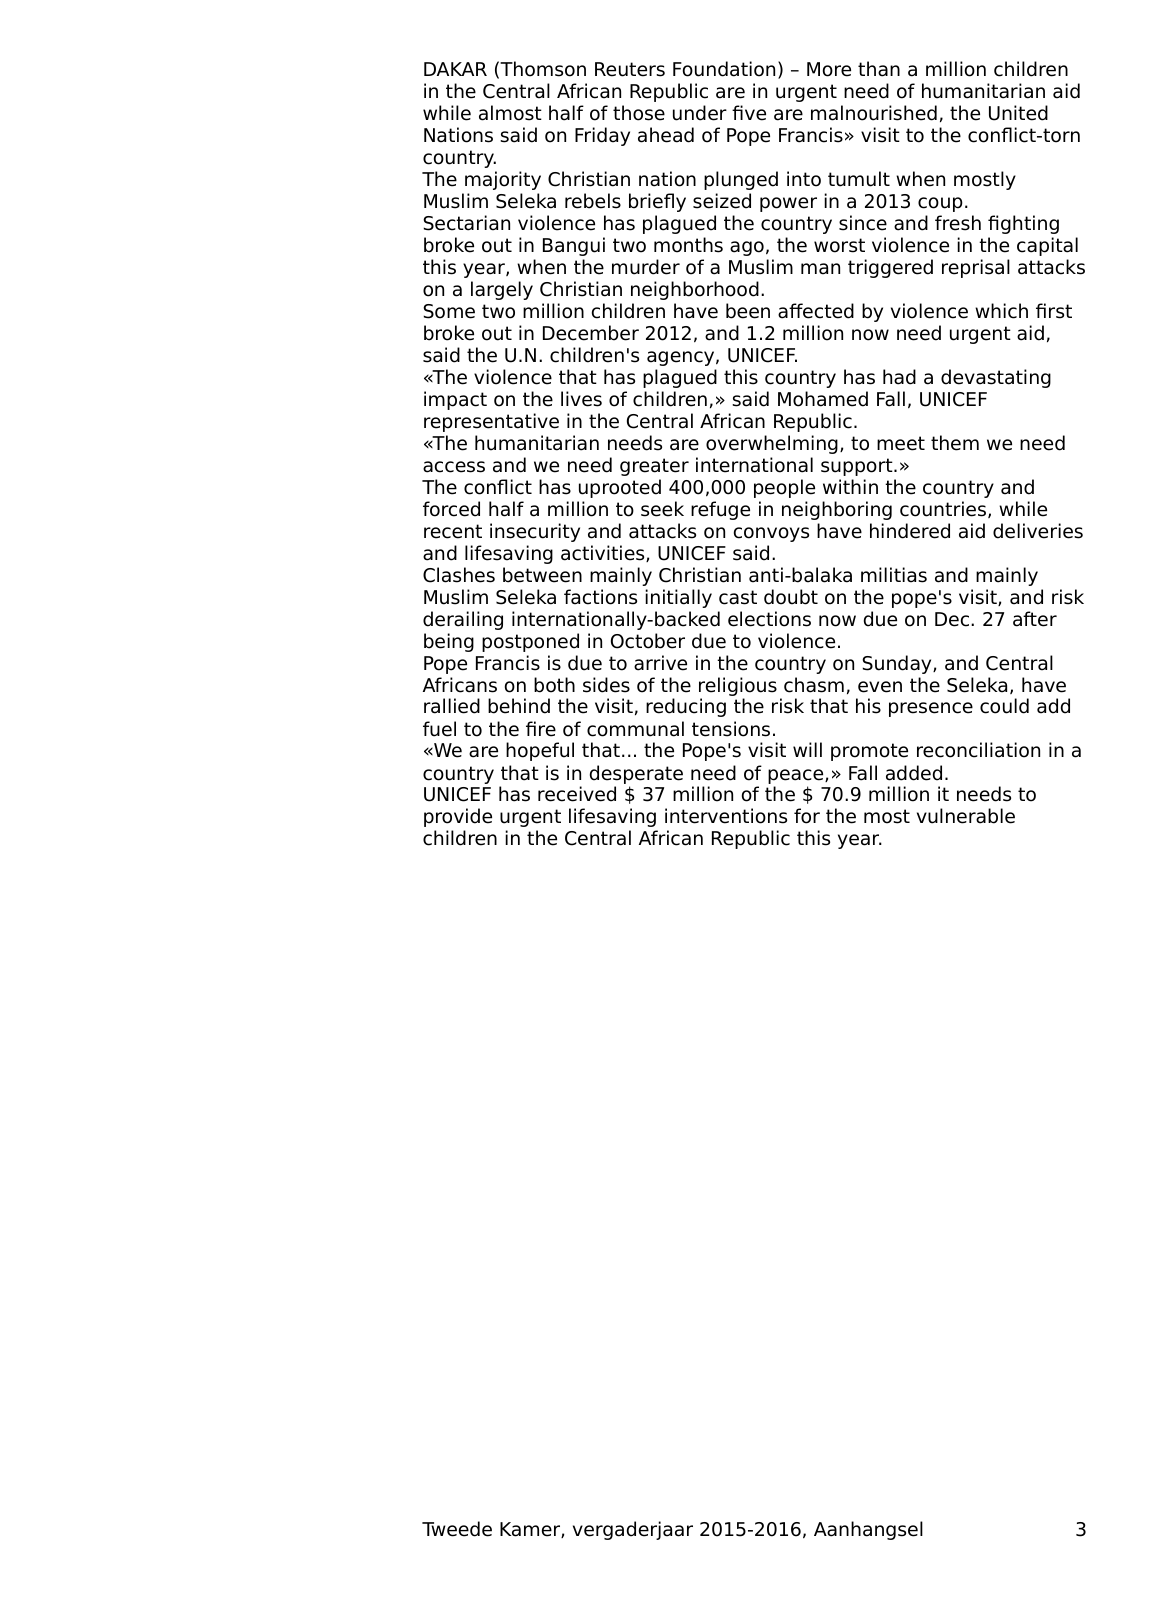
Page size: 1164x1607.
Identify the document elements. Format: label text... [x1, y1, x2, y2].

text «We are hopeful that... the Pope's visit will promote reconciliation in a country that is in desperate need of peace,» Fall added. [422, 740, 1087, 784]
text «The violence that has plagued this country has had a devastating impact on the lives of children,» said Mohamed Fall, UNICEF representative in the Central African Republic. [422, 367, 1087, 433]
text Sectarian violence has plagued the country since and fresh fighting broke out in Bangui two months ago, the worst violence in the capital this year, when the murder of a Muslim man triggered reprisal attacks on a largely Christian neighborhood. [422, 213, 1087, 301]
text DAKAR (Thomson Reuters Foundation) – More than a million children in the Central African Republic are in urgent need of humanitarian aid while almost half of those under five are malnourished, the United Nations said on Friday ahead of Pope Francis» visit to the conflict-torn country. [422, 59, 1087, 169]
text The conflict has uprooted 400,000 people within the country and forced half a million to seek refuge in neighboring countries, while recent insecurity and attacks on convoys have hindered aid deliveries and lifesaving activities, UNICEF said. [422, 477, 1087, 564]
text Pope Francis is due to arrive in the country on Sunday, and Central Africans on both sides of the religious chasm, even the Seleka, have rallied behind the visit, reducing the risk that his presence could add fuel to the fire of communal tensions. [422, 652, 1087, 740]
text «The humanitarian needs are overwhelming, to meet them we need access and we need greater international support.» [422, 433, 1087, 477]
text UNICEF has received $ 37 million of the $ 70.9 million it needs to provide urgent lifesaving interventions for the most vulnerable children in the Central African Republic this year. [422, 784, 1087, 850]
text Clashes between mainly Christian anti-balaka militias and mainly Muslim Seleka factions initially cast doubt on the pope's visit, and risk derailing internationally-backed elections now due on Dec. 27 after being postponed in October due to violence. [422, 564, 1087, 652]
text The majority Christian nation plunged into tumult when mostly Muslim Seleka rebels briefly seized power in a 2013 coup. [422, 169, 1087, 213]
text Some two million children have been affected by violence which first broke out in December 2012, and 1.2 million now need urgent aid, said the U.N. children's agency, UNICEF. [422, 301, 1087, 367]
